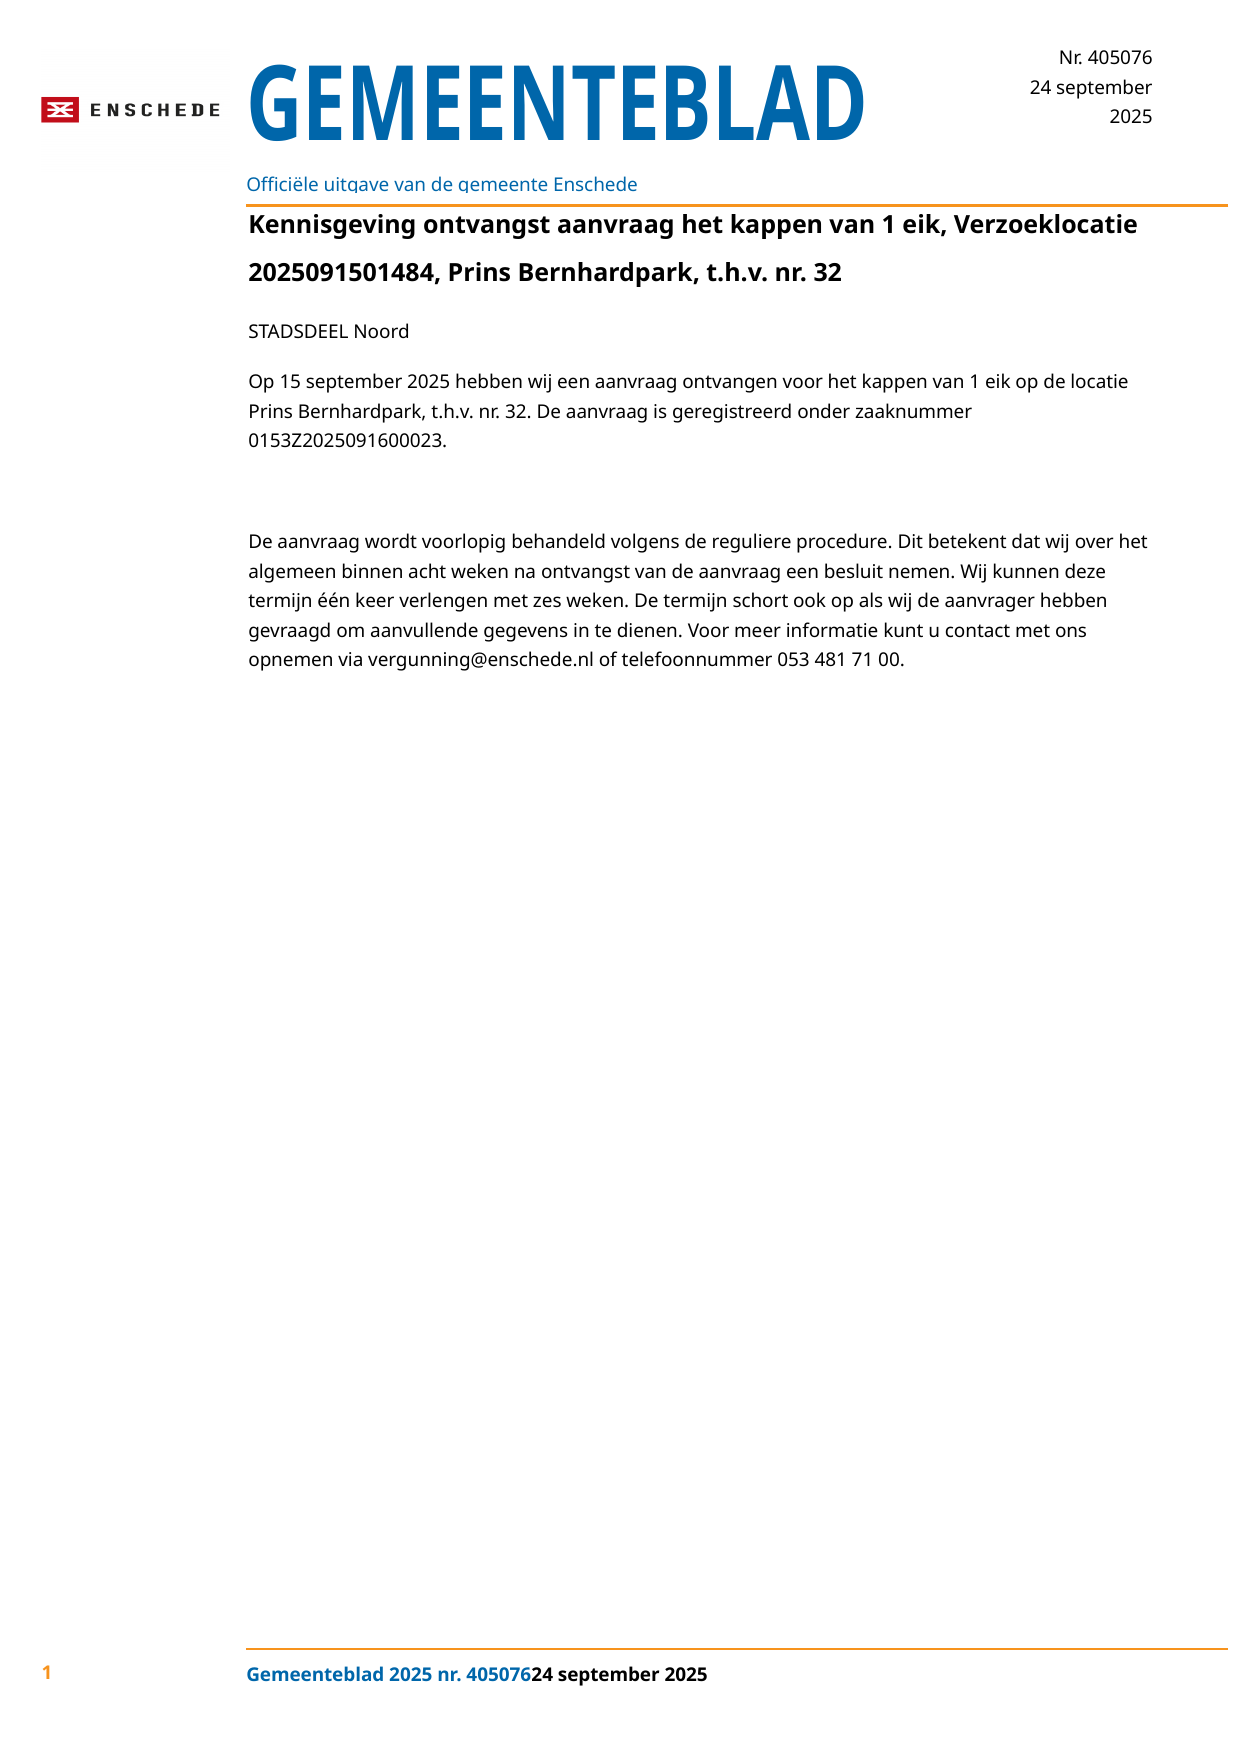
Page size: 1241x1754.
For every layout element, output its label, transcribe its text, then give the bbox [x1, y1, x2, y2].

text Kennisgeving ontvangst aanvraag het kappen van 1 eik, Verzoeklocatie 2025091501484, Prins Bernhardpark, t.h.v. nr. 32 [248, 207, 1152, 288]
text Op 15 september 2025 hebben wij een aanvraag ontvangen voor het kappen van 1 eik op de locatie Prins Bernhardpark, t.h.v. nr. 32. De aanvraag is geregistreerd onder zaaknummer 0153Z2025091600023. [248, 368, 1152, 453]
text STADSDEEL Noord [248, 318, 1152, 344]
text De aanvraag wordt voorlopig behandeld volgens de reguliere procedure. Dit betekent dat wij over het algemeen binnen acht weken na ontvangst van de aanvraag een besluit nemen. Wij kunnen deze termijn één keer verlengen met zes weken. De termijn schort ook op als wij de aanvrager hebben gevraagd om aanvullende gegevens in te dienen. Voor meer informatie kunt u contact met ons opnemen via vergunning@enschede.nl of telefoonnummer 053 481 71 00. [248, 528, 1152, 672]
picture [41, 47, 231, 172]
